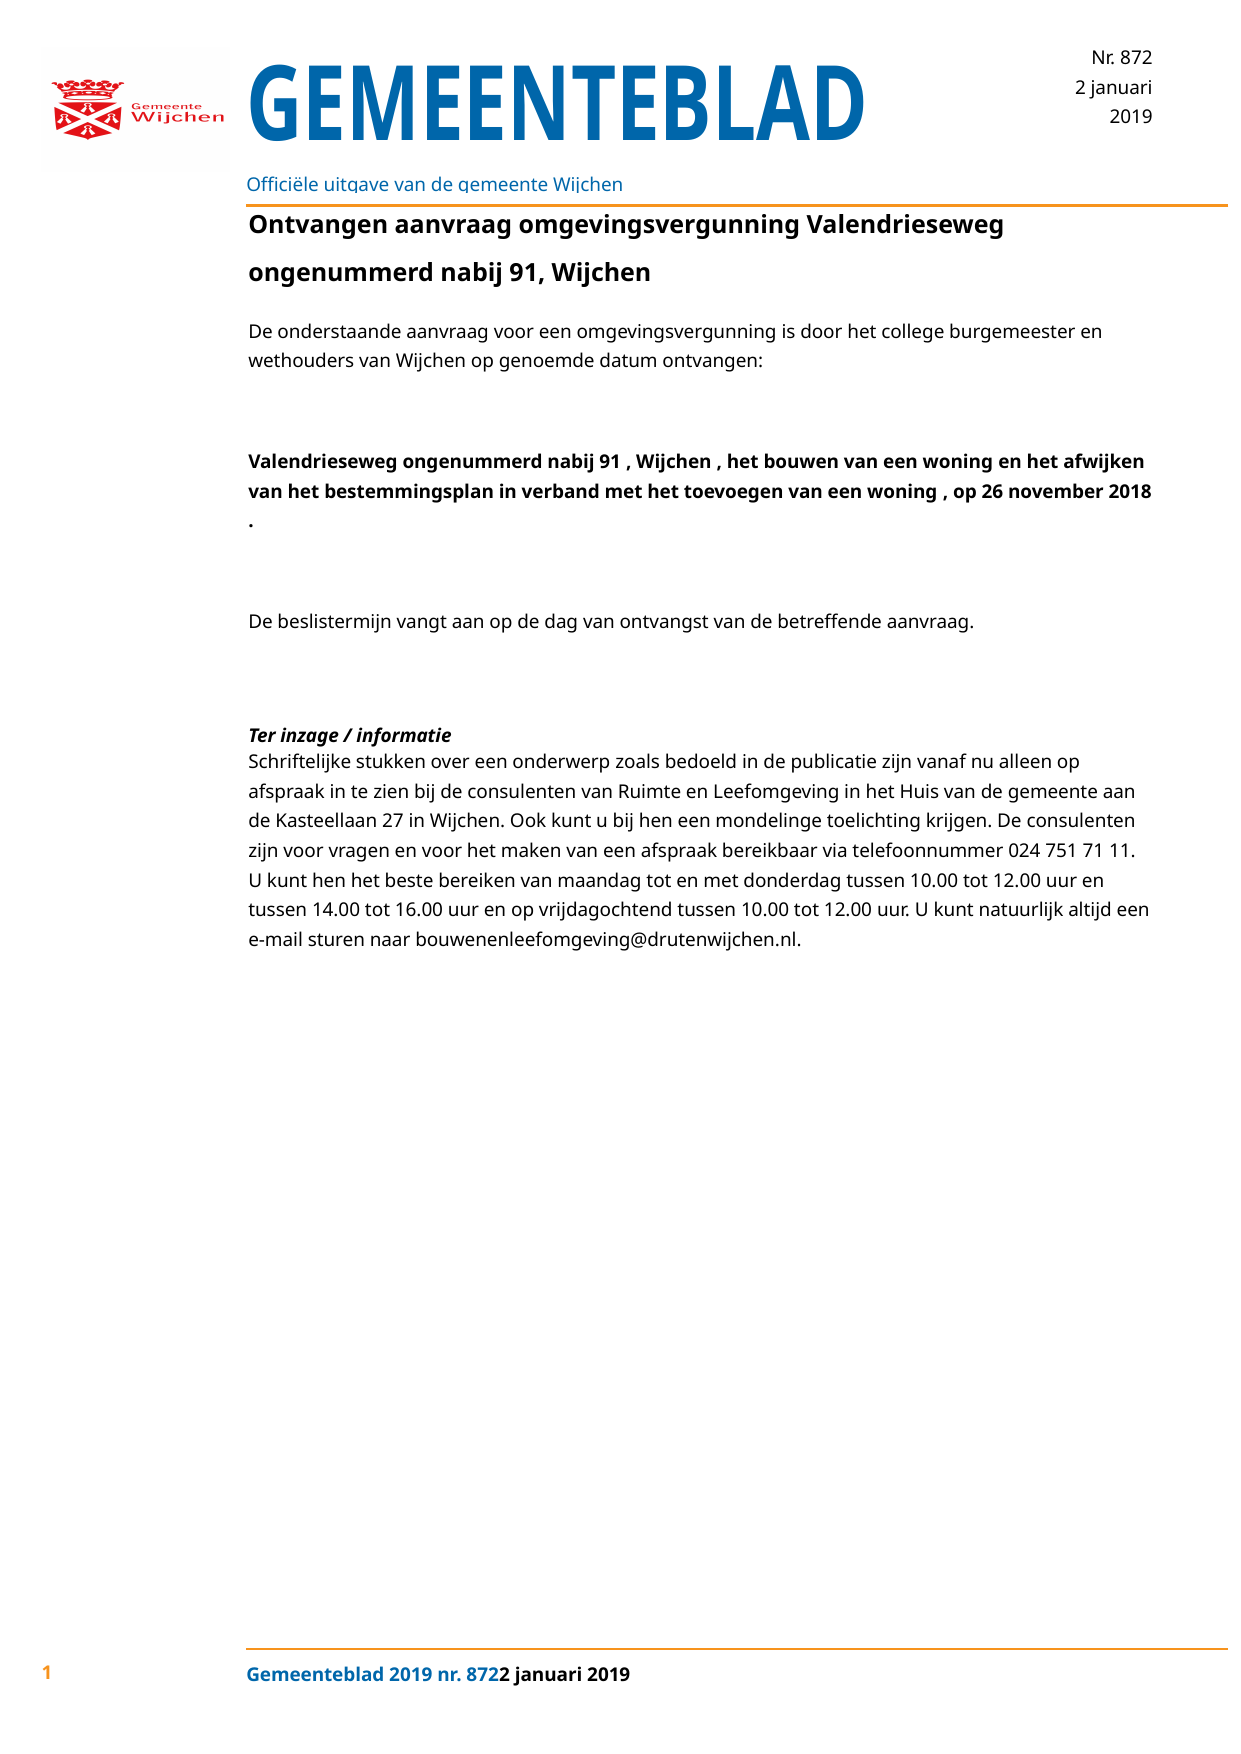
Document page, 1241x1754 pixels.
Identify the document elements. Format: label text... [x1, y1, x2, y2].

text Valendrieseweg ongenummerd nabij 91 , Wijchen , het bouwen van een woning en het afwijken van het bestemmingsplan in verband met het toevoegen van een woning , op 26 november 2018 . [248, 448, 1152, 533]
text De beslistermijn vangt aan op de dag van ontvangst van de betreffende aanvraag. [248, 608, 1152, 634]
text Ter inzage / informatie [248, 723, 1152, 748]
text Ontvangen aanvraag omgevingsvergunning Valendrieseweg ongenummerd nabij 91, Wijchen [248, 207, 1152, 288]
picture [41, 47, 231, 172]
text Schriftelijke stukken over een onderwerp zoals bedoeld in de publicatie zijn vanaf nu alleen op afspraak in te zien bij de consulenten van Ruimte en Leefomgeving in het Huis van de gemeente aan de Kasteellaan 27 in Wijchen. Ook kunt u bij hen een mondelinge toelichting krijgen. De consulenten zijn voor vragen en voor het maken van een afspraak bereikbaar via telefoonnummer 024 751 71 11. U kunt hen het beste bereiken van maandag tot en met donderdag tussen 10.00 tot 12.00 uur en tussen 14.00 tot 16.00 uur en op vrijdagochtend tussen 10.00 tot 12.00 uur. U kunt natuurlijk altijd een e-mail sturen naar bouwenenleefomgeving@drutenwijchen.nl. [248, 748, 1152, 952]
text De onderstaande aanvraag voor een omgevingsvergunning is door het college burgemeester en wethouders van Wijchen op genoemde datum ontvangen: [248, 318, 1152, 373]
